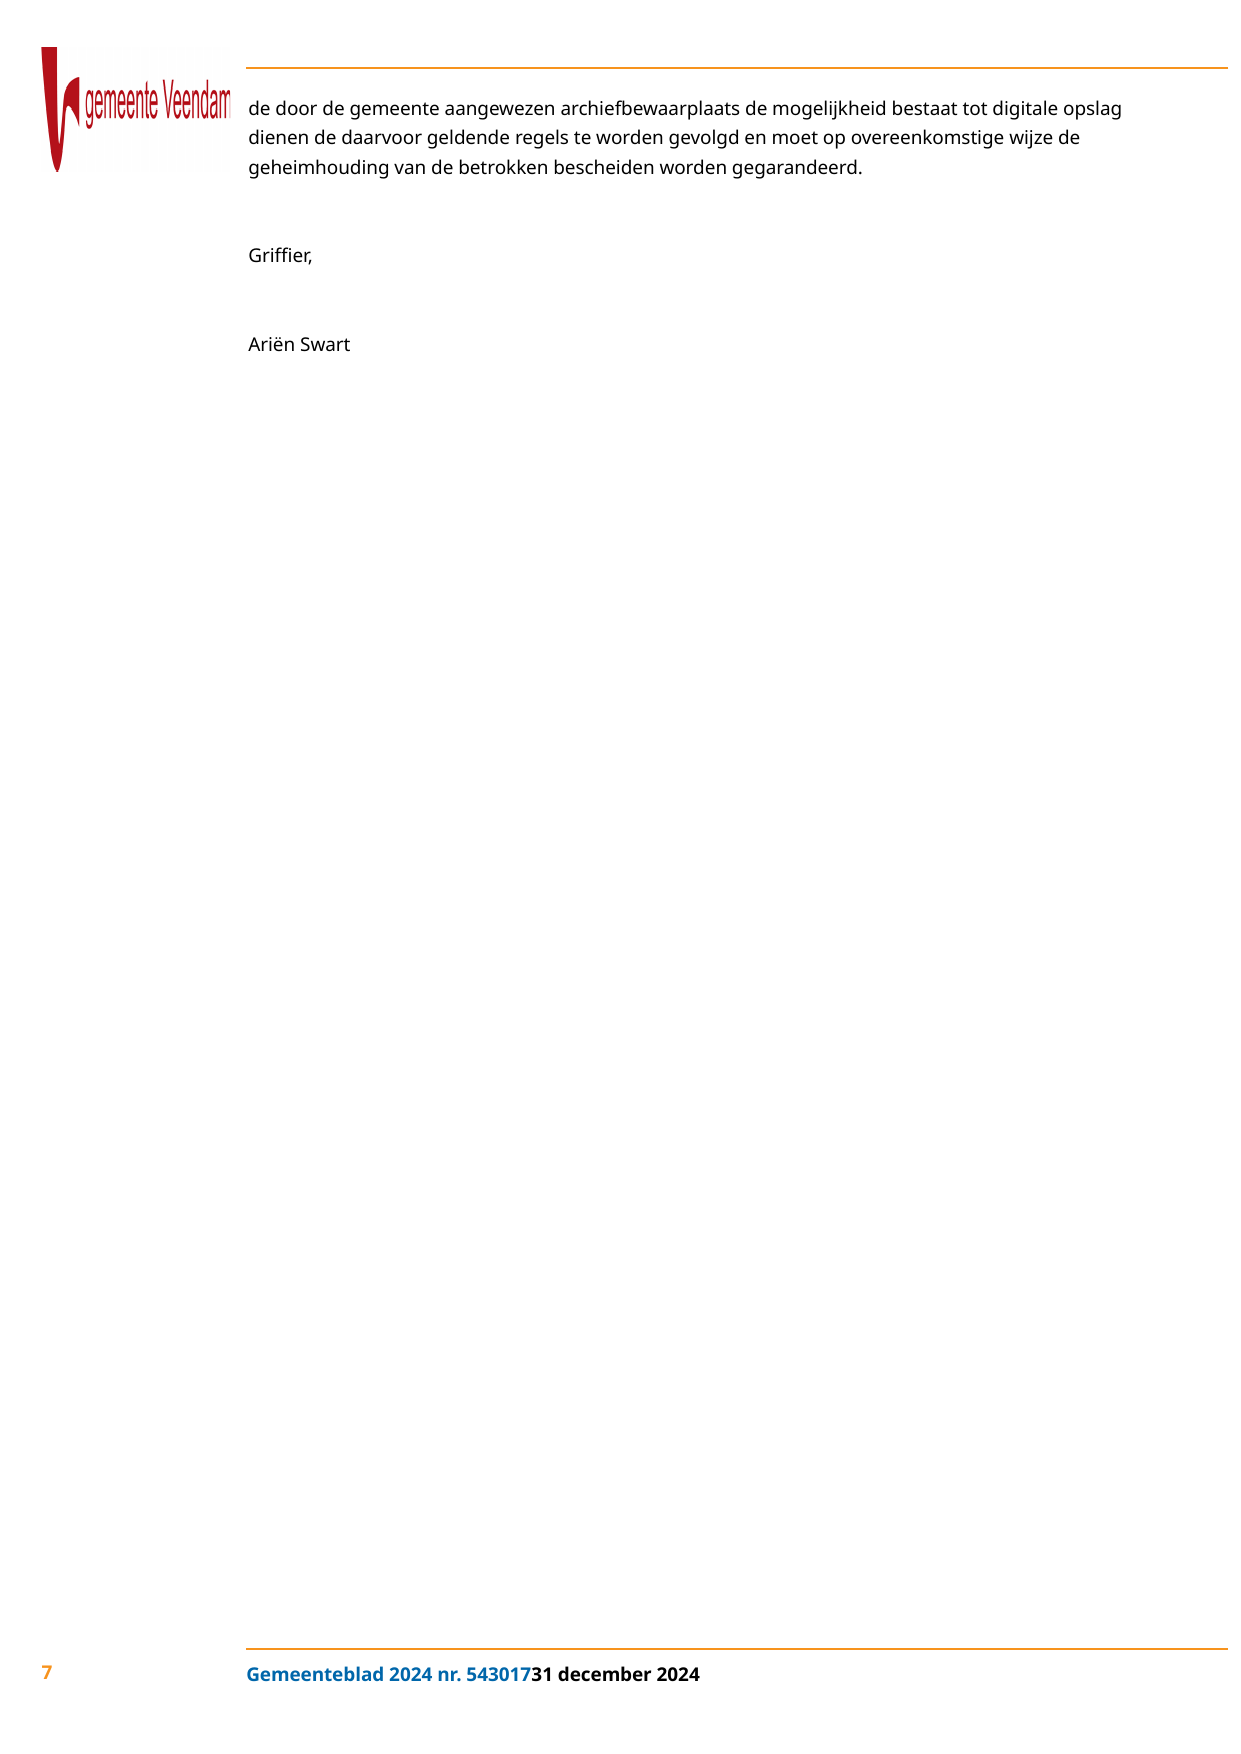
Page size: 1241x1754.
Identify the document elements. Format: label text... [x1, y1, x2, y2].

text Griffier, [248, 243, 1152, 268]
text de door de gemeente aangewezen archiefbewaarplaats de mogelijkheid bestaat tot digitale opslag dienen de daarvoor geldende regels te worden gevolgd en moet op overeenkomstige wijze de geheimhouding van de betrokken bescheiden worden gegarandeerd. [248, 95, 1152, 180]
picture [41, 47, 231, 172]
text Ariën Swart [248, 331, 1152, 357]
